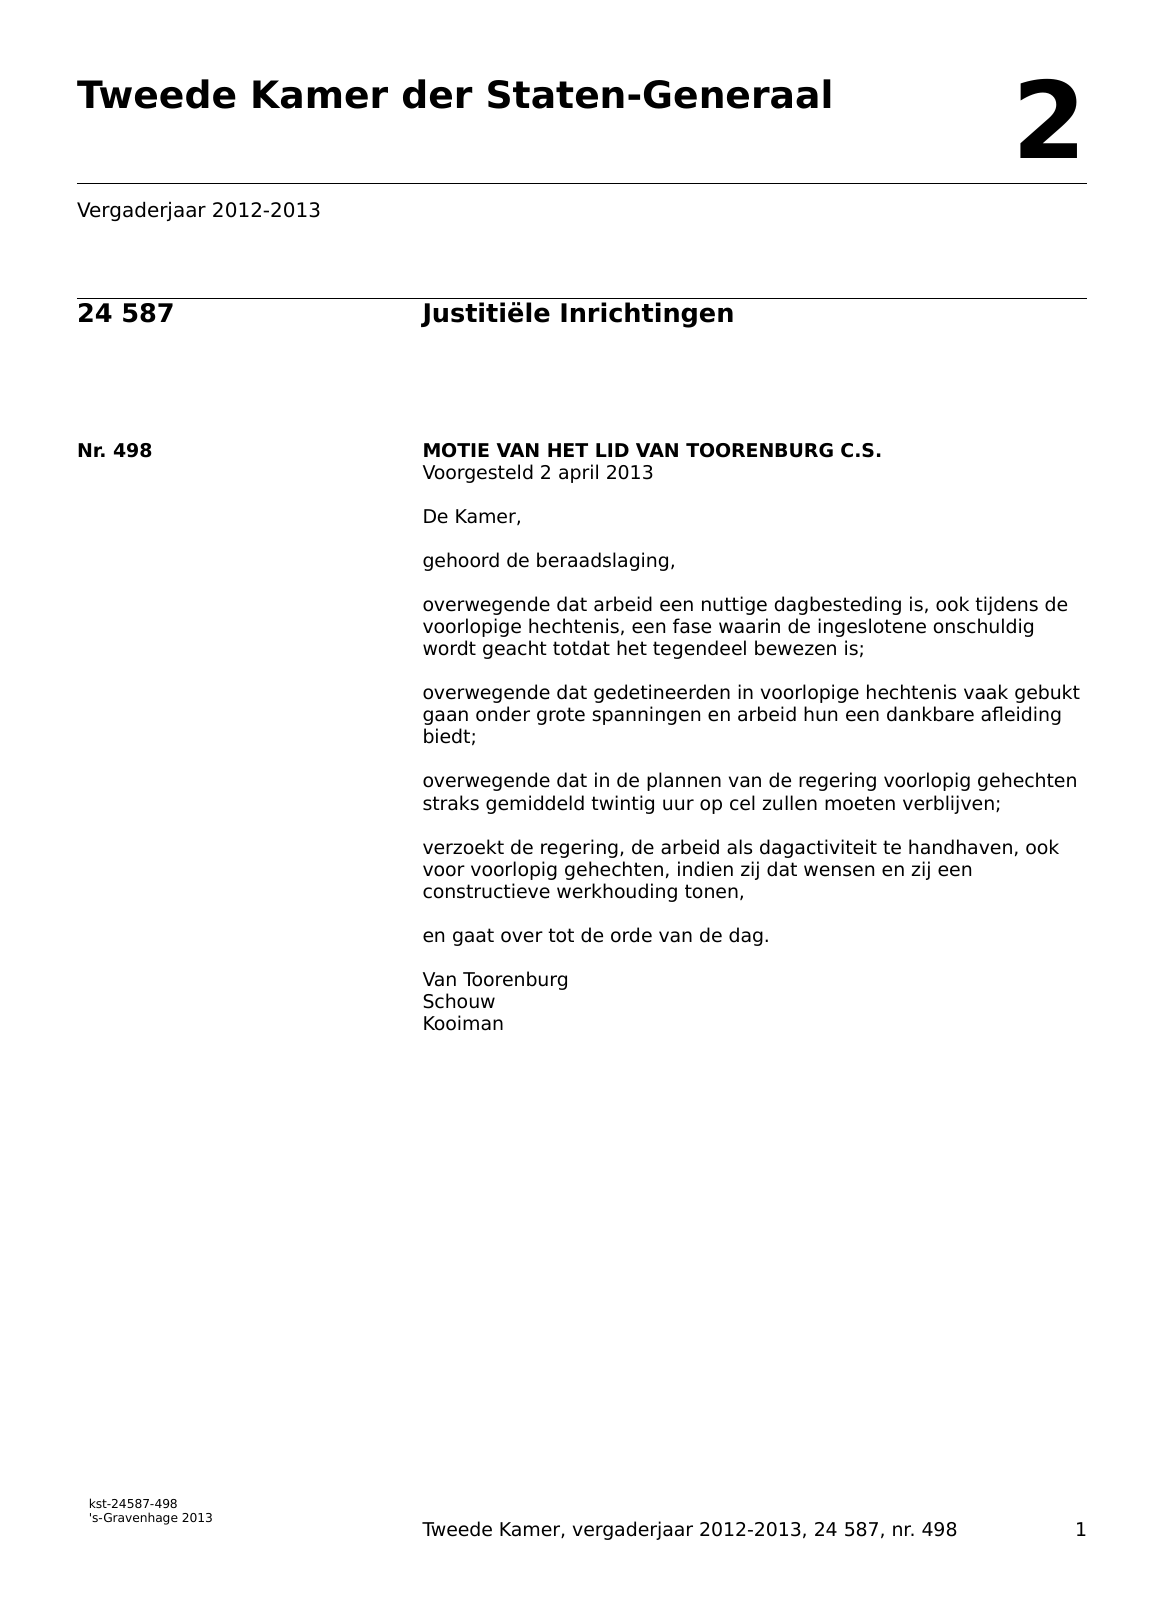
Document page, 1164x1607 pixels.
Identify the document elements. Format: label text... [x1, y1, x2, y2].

subtitle Nr. 498 MOTIE VAN HET LID VAN TOORENBURG C.S. [77, 440, 1087, 462]
text gehoord de beraadslaging, [422, 550, 1087, 572]
text overwegende dat gedetineerden in voorlopige hechtenis vaak gebukt gaan onder grote spanningen en arbeid hun een dankbare afleiding biedt; [422, 682, 1087, 748]
text Kooiman [422, 1013, 1087, 1035]
text kst-24587-498 [88, 1497, 323, 1511]
table_cell Vergaderjaar 2012-2013 [77, 184, 1087, 298]
text verzoekt de regering, de arbeid als dagactiviteit te handhaven, ook voor voorlopig gehechten, indien zij dat wensen en zij een constructieve werkhouding tonen, [422, 837, 1087, 902]
table_header 2 [886, 59, 1087, 183]
text en gaat over tot de orde van de dag. [422, 925, 1087, 947]
text Schouw [422, 991, 1087, 1013]
text overwegende dat arbeid een nuttige dagbesteding is, ook tijdens de voorlopige hechtenis, een fase waarin de ingeslotene onschuldig wordt geacht totdat het tegendeel bewezen is; [422, 594, 1087, 660]
text Van Toorenburg [422, 969, 1087, 991]
subtitle 24 587 Justitiële Inrichtingen [77, 299, 1087, 329]
text De Kamer, [422, 506, 1087, 528]
table_header Tweede Kamer der Staten-Generaal [77, 59, 886, 183]
text Voorgesteld 2 april 2013 [422, 462, 1087, 484]
text overwegende dat in de plannen van de regering voorlopig gehechten straks gemiddeld twintig uur op cel zullen moeten verblijven; [422, 770, 1087, 814]
text 's-Gravenhage 2013 [88, 1511, 323, 1525]
